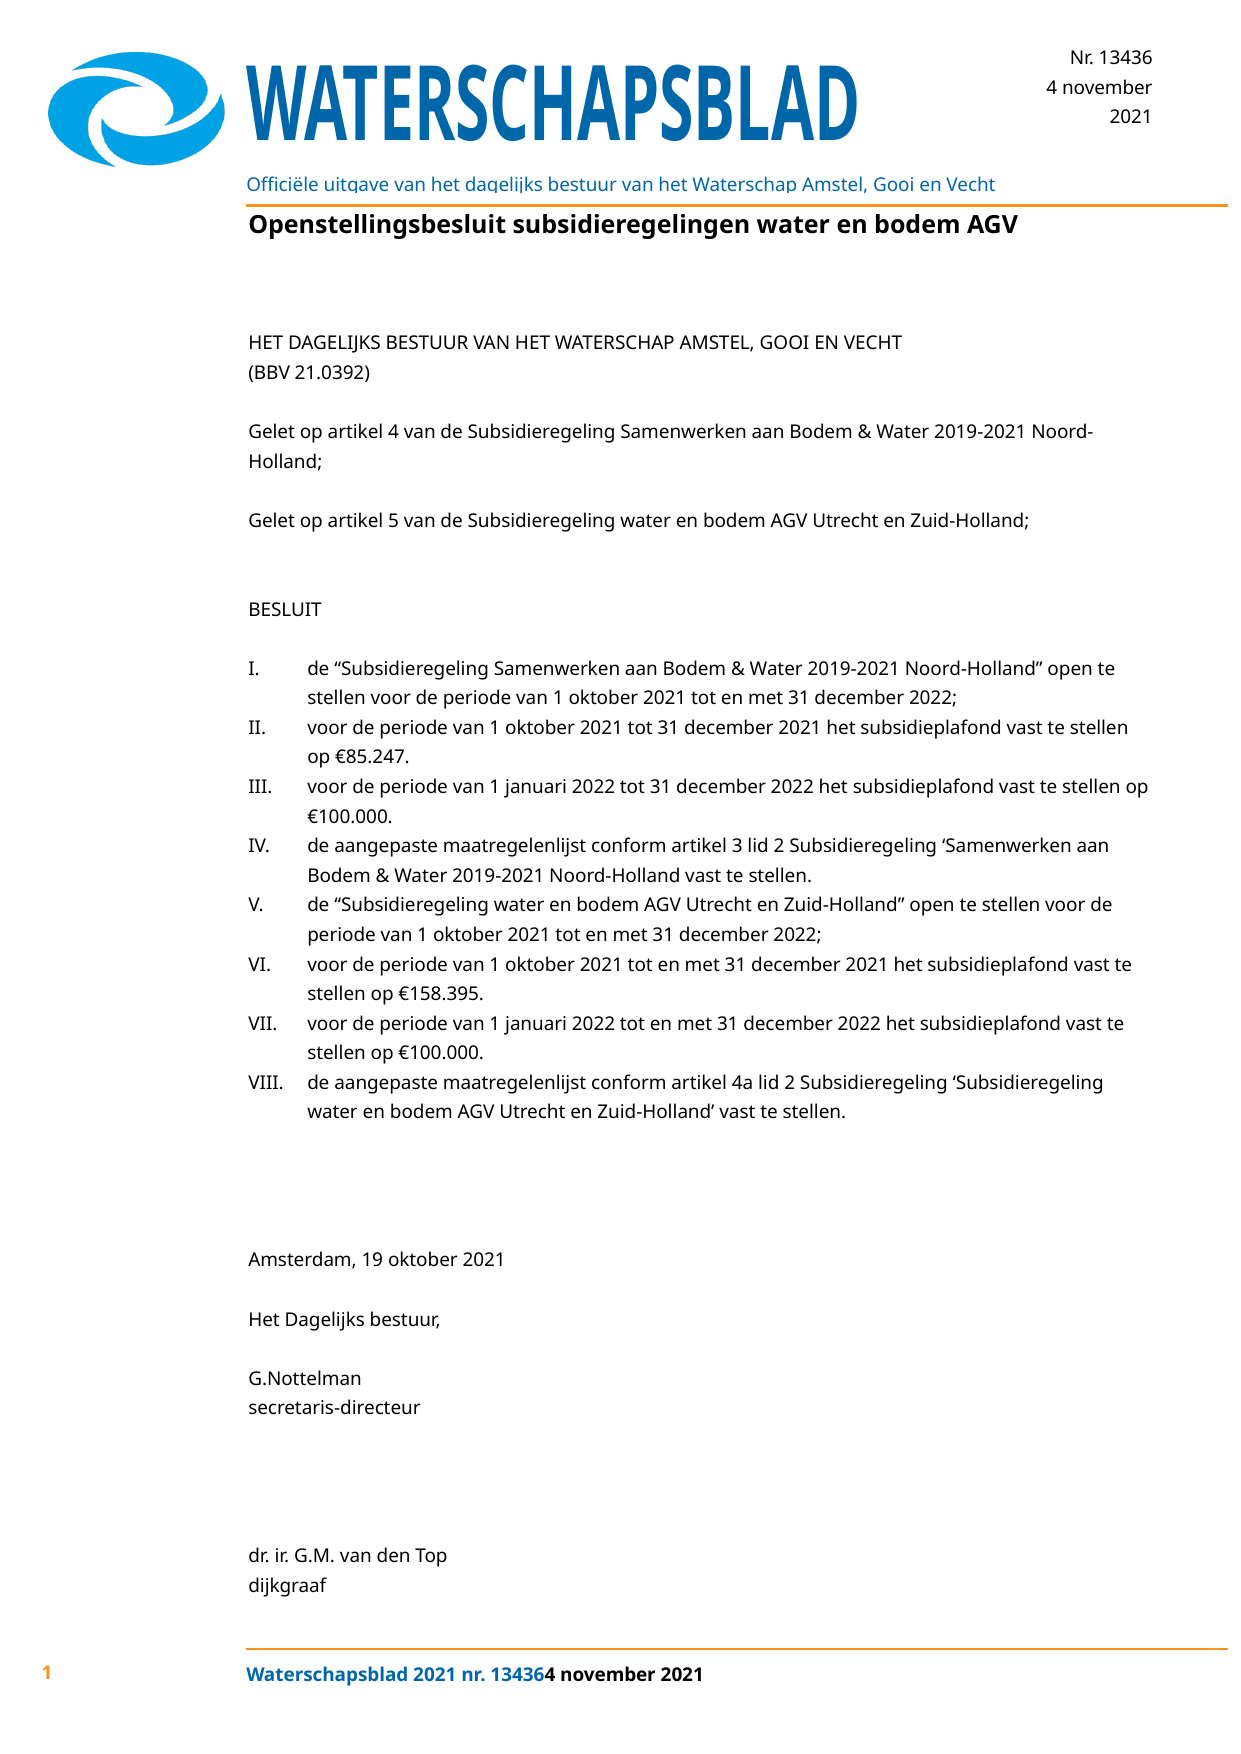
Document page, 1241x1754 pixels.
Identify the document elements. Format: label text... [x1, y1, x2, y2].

list de “Subsidieregeling water en bodem AGV Utrecht en Zuid-Holland” open te stellen voor de periode van 1 oktober 2021 tot en met 31 december 2022; [248, 892, 1152, 947]
text secretaris-directeur [248, 1394, 1152, 1420]
text (BBV 21.0392) [248, 359, 1152, 385]
list voor de periode van 1 januari 2022 tot en met 31 december 2022 het subsidieplafond vast te stellen op €100.000. [248, 1010, 1152, 1065]
text HET DAGELIJKS BESTUUR VAN HET WATERSCHAP AMSTEL, GOOI EN VECHT [248, 329, 1152, 355]
text Gelet op artikel 5 van de Subsidieregeling water en bodem AGV Utrecht en Zuid-Holland; [248, 507, 1152, 533]
text G.Nottelman [248, 1365, 1152, 1391]
text BESLUIT [248, 596, 1152, 621]
list voor de periode van 1 oktober 2021 tot en met 31 december 2021 het subsidieplafond vast te stellen op €158.395. [248, 951, 1152, 1006]
list de aangepaste maatregelenlijst conform artikel 4a lid 2 Subsidieregeling ‘Subsidieregeling water en bodem AGV Utrecht en Zuid-Holland’ vast te stellen. [248, 1069, 1152, 1124]
list de “Subsidieregeling Samenwerken aan Bodem & Water 2019-2021 Noord-Holland” open te stellen voor de periode van 1 oktober 2021 tot en met 31 december 2022; [248, 655, 1152, 710]
text Gelet op artikel 4 van de Subsidieregeling Samenwerken aan Bodem & Water 2019-2021 Noord-Holland; [248, 418, 1152, 473]
text dr. ir. G.M. van den Top [248, 1542, 1152, 1568]
list voor de periode van 1 oktober 2021 tot 31 december 2021 het subsidieplafond vast te stellen op €85.247. [248, 714, 1152, 769]
list de aangepaste maatregelenlijst conform artikel 3 lid 2 Subsidieregeling ‘Samenwerken aan Bodem & Water 2019-2021 Noord-Holland vast te stellen. [248, 832, 1152, 888]
text Amsterdam, 19 oktober 2021 [248, 1247, 1152, 1272]
text dijkgraaf [248, 1572, 1152, 1598]
text Het Dagelijks bestuur, [248, 1306, 1152, 1331]
list voor de periode van 1 januari 2022 tot 31 december 2022 het subsidieplafond vast te stellen op €100.000. [248, 773, 1152, 828]
picture [41, 47, 231, 172]
text Openstellingsbesluit subsidieregelingen water en bodem AGV [248, 207, 1152, 241]
